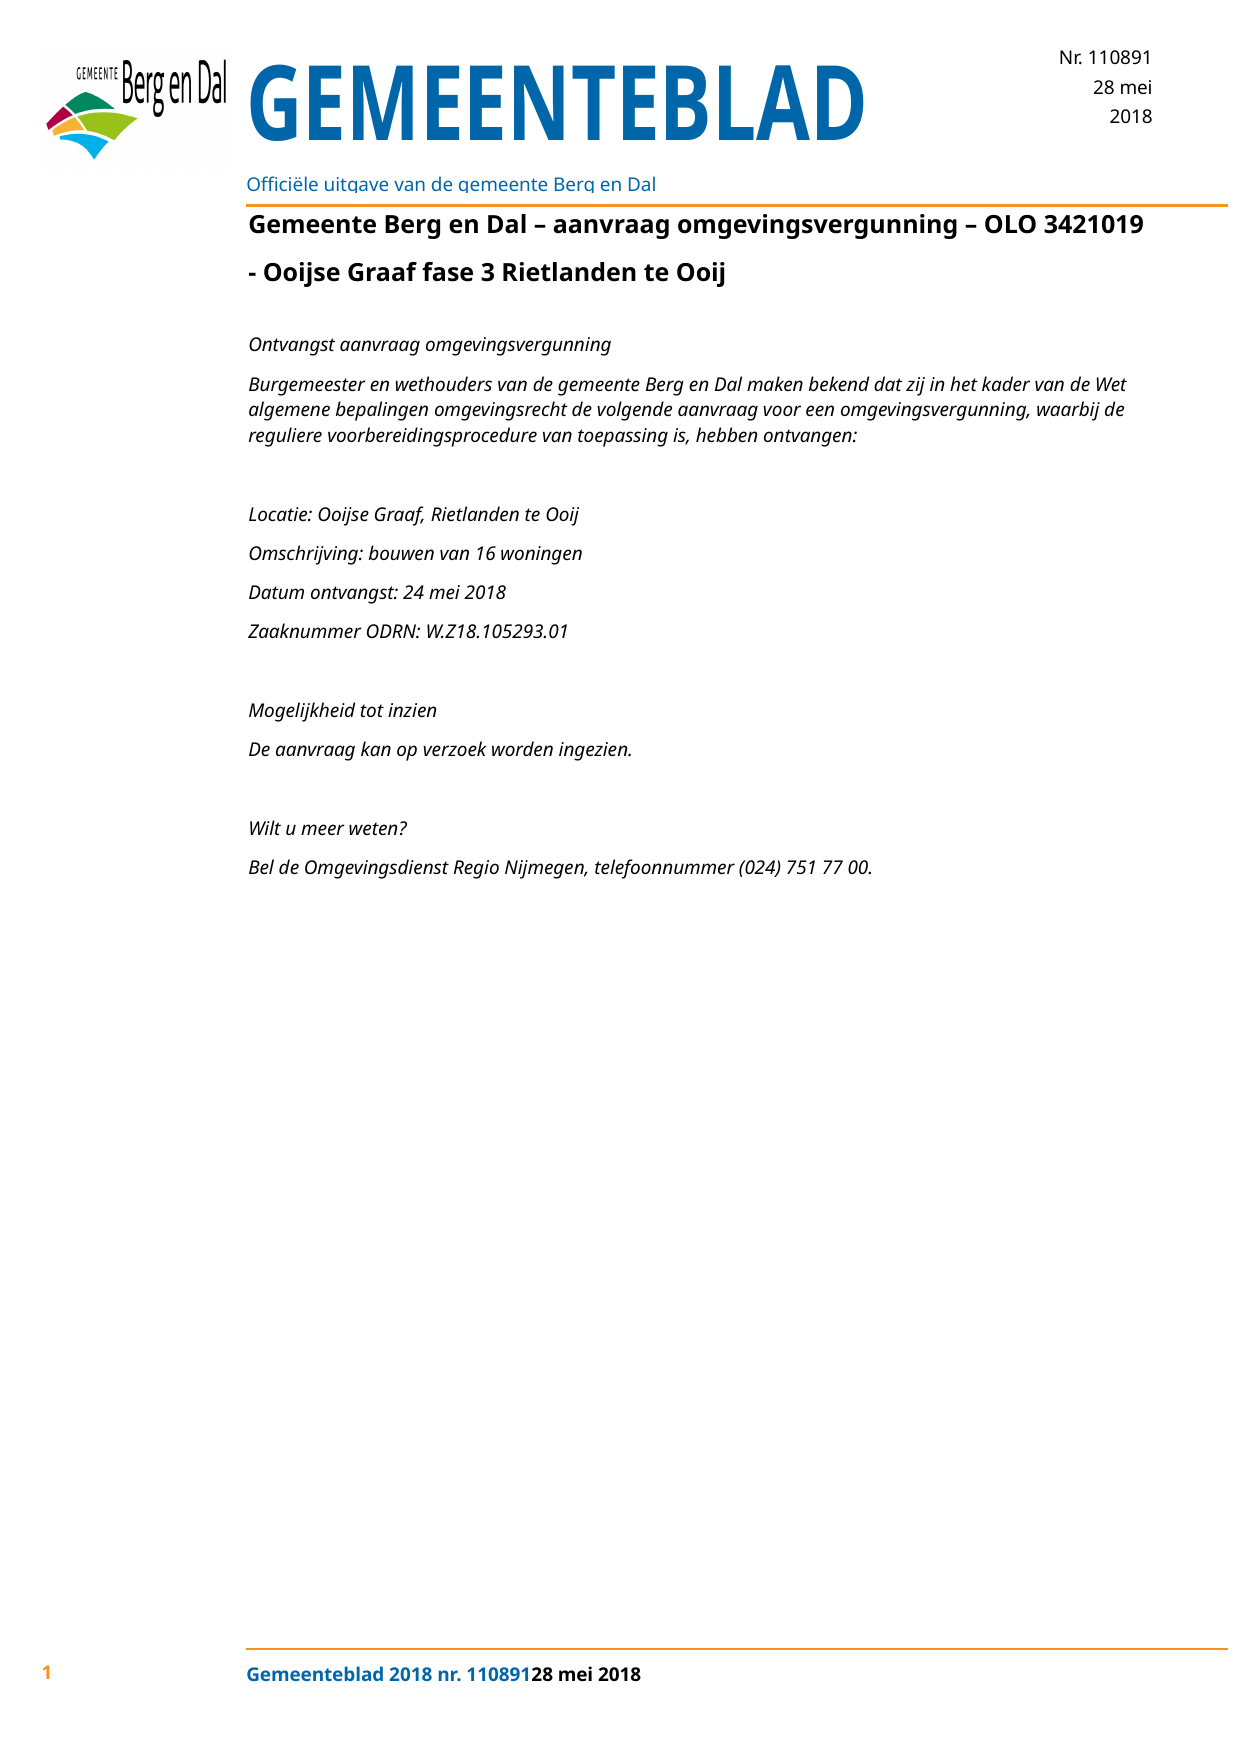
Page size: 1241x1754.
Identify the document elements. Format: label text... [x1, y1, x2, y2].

text Ontvangst aanvraag omgevingsvergunning [248, 331, 1152, 357]
text Gemeente Berg en Dal – aanvraag omgevingsvergunning – OLO 3421019 - Ooijse Graaf fase 3 Rietlanden te Ooij [248, 207, 1152, 288]
text Wilt u meer weten? [248, 815, 1152, 841]
text De aanvraag kan op verzoek worden ingezien. [248, 736, 1152, 762]
text Omschrijving: bouwen van 16 woningen [248, 540, 1152, 566]
text Zaaknummer ODRN: W.Z18.105293.01 [248, 618, 1152, 644]
text Bel de Omgevingsdienst Regio Nijmegen, telefoonnummer (024) 751 77 00. [248, 854, 1152, 880]
text Mogelijkheid tot inzien [248, 697, 1152, 723]
text Locatie: Ooijse Graaf, Rietlanden te Ooij [248, 501, 1152, 526]
text Burgemeester en wethouders van de gemeente Berg en Dal maken bekend dat zij in het kader van de Wet algemene bepalingen omgevingsrecht de volgende aanvraag voor een omgevingsvergunning, waarbij de reguliere voorbereidingsprocedure van toepassing is, hebben ontvangen: [248, 371, 1152, 448]
text Datum ontvangst: 24 mei 2018 [248, 579, 1152, 605]
picture [41, 47, 231, 172]
